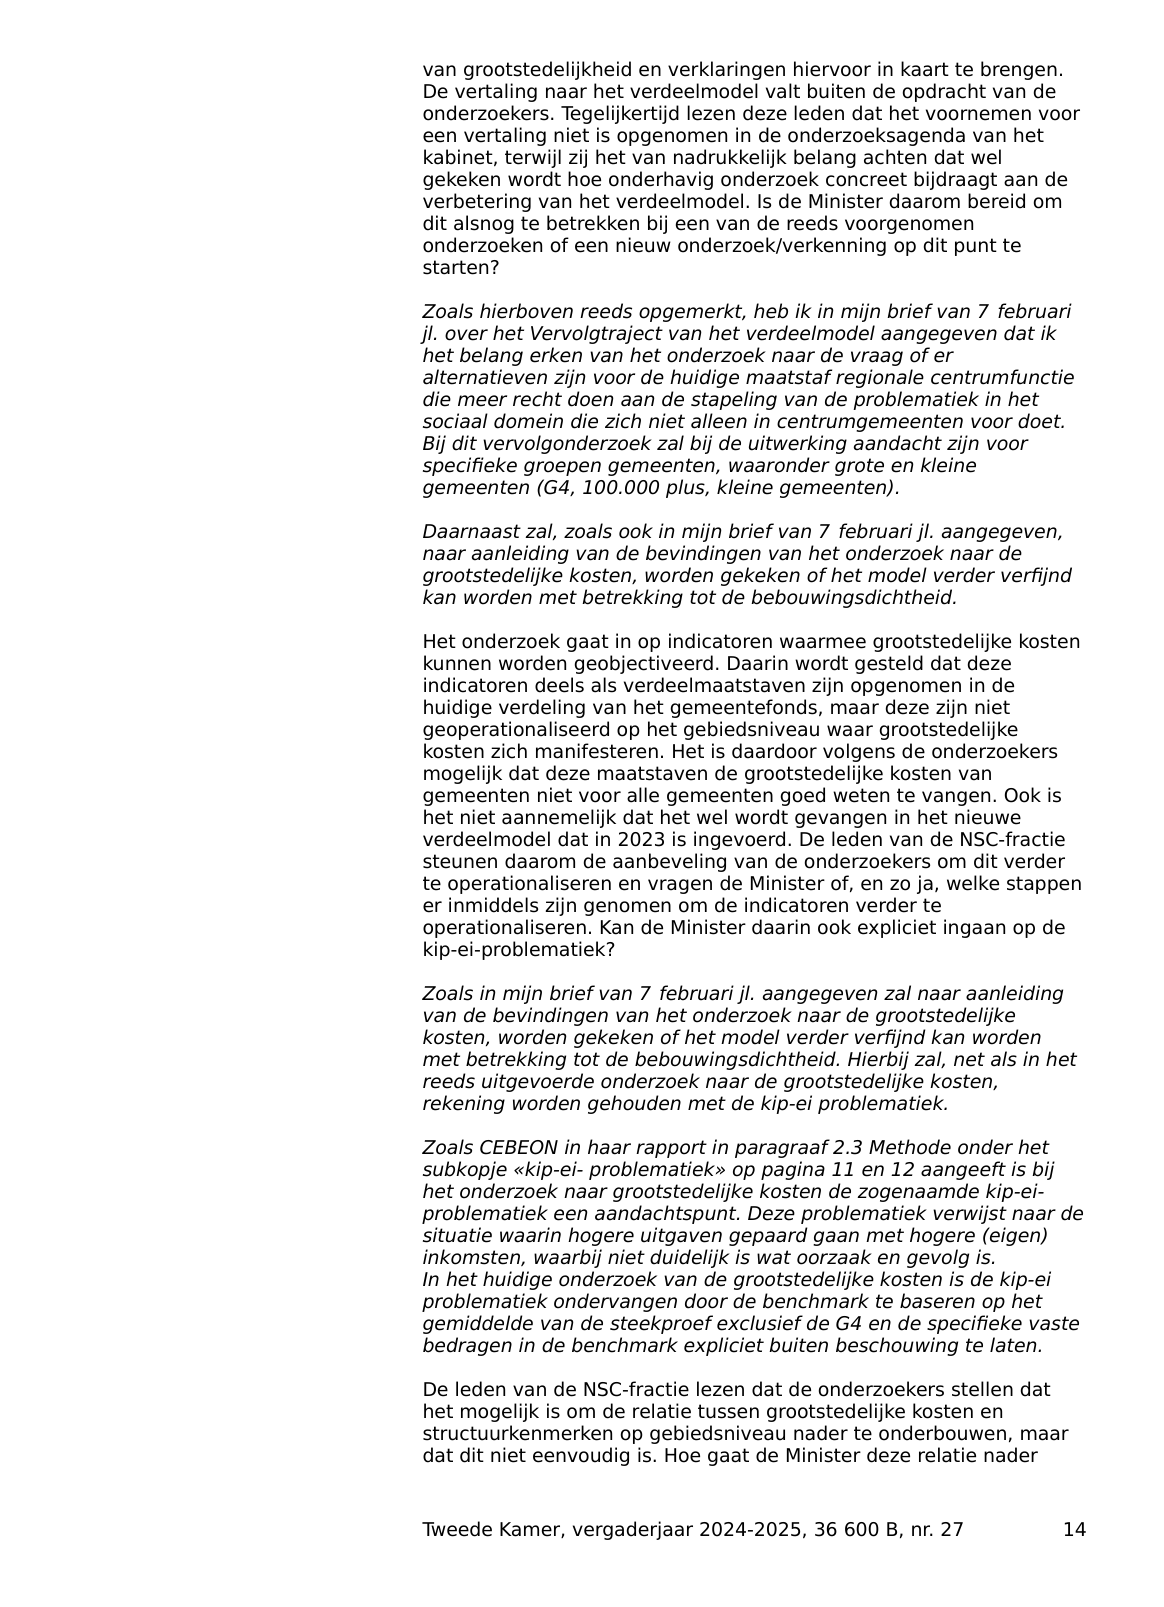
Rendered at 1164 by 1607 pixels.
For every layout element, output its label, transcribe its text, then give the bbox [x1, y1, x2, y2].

text van grootstedelijkheid en verklaringen hiervoor in kaart te brengen. De vertaling naar het verdeelmodel valt buiten de opdracht van de onderzoekers. Tegelijkertijd lezen deze leden dat het voornemen voor een vertaling niet is opgenomen in de onderzoeksagenda van het kabinet, terwijl zij het van nadrukkelijk belang achten dat wel gekeken wordt hoe onderhavig onderzoek concreet bijdraagt aan de verbetering van het verdeelmodel. Is de Minister daarom bereid om dit alsnog te betrekken bij een van de reeds voorgenomen onderzoeken of een nieuw onderzoek/verkenning op dit punt te starten? [422, 59, 1087, 279]
text Daarnaast zal, zoals ook in mijn brief van 7 februari jl. aangegeven, naar aanleiding van de bevindingen van het onderzoek naar de grootstedelijke kosten, worden gekeken of het model verder verfijnd kan worden met betrekking tot de bebouwingsdichtheid. [422, 521, 1087, 609]
text In het huidige onderzoek van de grootstedelijke kosten is de kip-ei problematiek ondervangen door de benchmark te baseren op het gemiddelde van de steekproef exclusief de G4 en de specifieke vaste bedragen in de benchmark expliciet buiten beschouwing te laten. [422, 1269, 1087, 1357]
text Zoals hierboven reeds opgemerkt, heb ik in mijn brief van 7 februari jl. over het Vervolgtraject van het verdeelmodel aangegeven dat ik het belang erken van het onderzoek naar de vraag of er alternatieven zijn voor de huidige maatstaf regionale centrumfunctie die meer recht doen aan de stapeling van de problematiek in het sociaal domein die zich niet alleen in centrumgemeenten voor doet. Bij dit vervolgonderzoek zal bij de uitwerking aandacht zijn voor specifieke groepen gemeenten, waaronder grote en kleine gemeenten (G4, 100.000 plus, kleine gemeenten). [422, 301, 1087, 499]
text Zoals in mijn brief van 7 februari jl. aangegeven zal naar aanleiding van de bevindingen van het onderzoek naar de grootstedelijke kosten, worden gekeken of het model verder verfijnd kan worden met betrekking tot de bebouwingsdichtheid. Hierbij zal, net als in het reeds uitgevoerde onderzoek naar de grootstedelijke kosten, rekening worden gehouden met de kip-ei problematiek. [422, 983, 1087, 1115]
text Zoals CEBEON in haar rapport in paragraaf 2.3 Methode onder het subkopje «kip-ei- problematiek» op pagina 11 en 12 aangeeft is bij het onderzoek naar grootstedelijke kosten de zogenaamde kip-ei-problematiek een aandachtspunt. Deze problematiek verwijst naar de situatie waarin hogere uitgaven gepaard gaan met hogere (eigen) inkomsten, waarbij niet duidelijk is wat oorzaak en gevolg is. [422, 1137, 1087, 1269]
text Het onderzoek gaat in op indicatoren waarmee grootstedelijke kosten kunnen worden geobjectiveerd. Daarin wordt gesteld dat deze indicatoren deels als verdeelmaatstaven zijn opgenomen in de huidige verdeling van het gemeentefonds, maar deze zijn niet geoperationaliseerd op het gebiedsniveau waar grootstedelijke kosten zich manifesteren. Het is daardoor volgens de onderzoekers mogelijk dat deze maatstaven de grootstedelijke kosten van gemeenten niet voor alle gemeenten goed weten te vangen. Ook is het niet aannemelijk dat het wel wordt gevangen in het nieuwe verdeelmodel dat in 2023 is ingevoerd. De leden van de NSC-fractie steunen daarom de aanbeveling van de onderzoekers om dit verder te operationaliseren en vragen de Minister of, en zo ja, welke stappen er inmiddels zijn genomen om de indicatoren verder te operationaliseren. Kan de Minister daarin ook expliciet ingaan op de kip-ei-problematiek? [422, 631, 1087, 961]
text De leden van de NSC-fractie lezen dat de onderzoekers stellen dat het mogelijk is om de relatie tussen grootstedelijke kosten en structuurkenmerken op gebiedsniveau nader te onderbouwen, maar dat dit niet eenvoudig is. Hoe gaat de Minister deze relatie nader [422, 1379, 1087, 1467]
